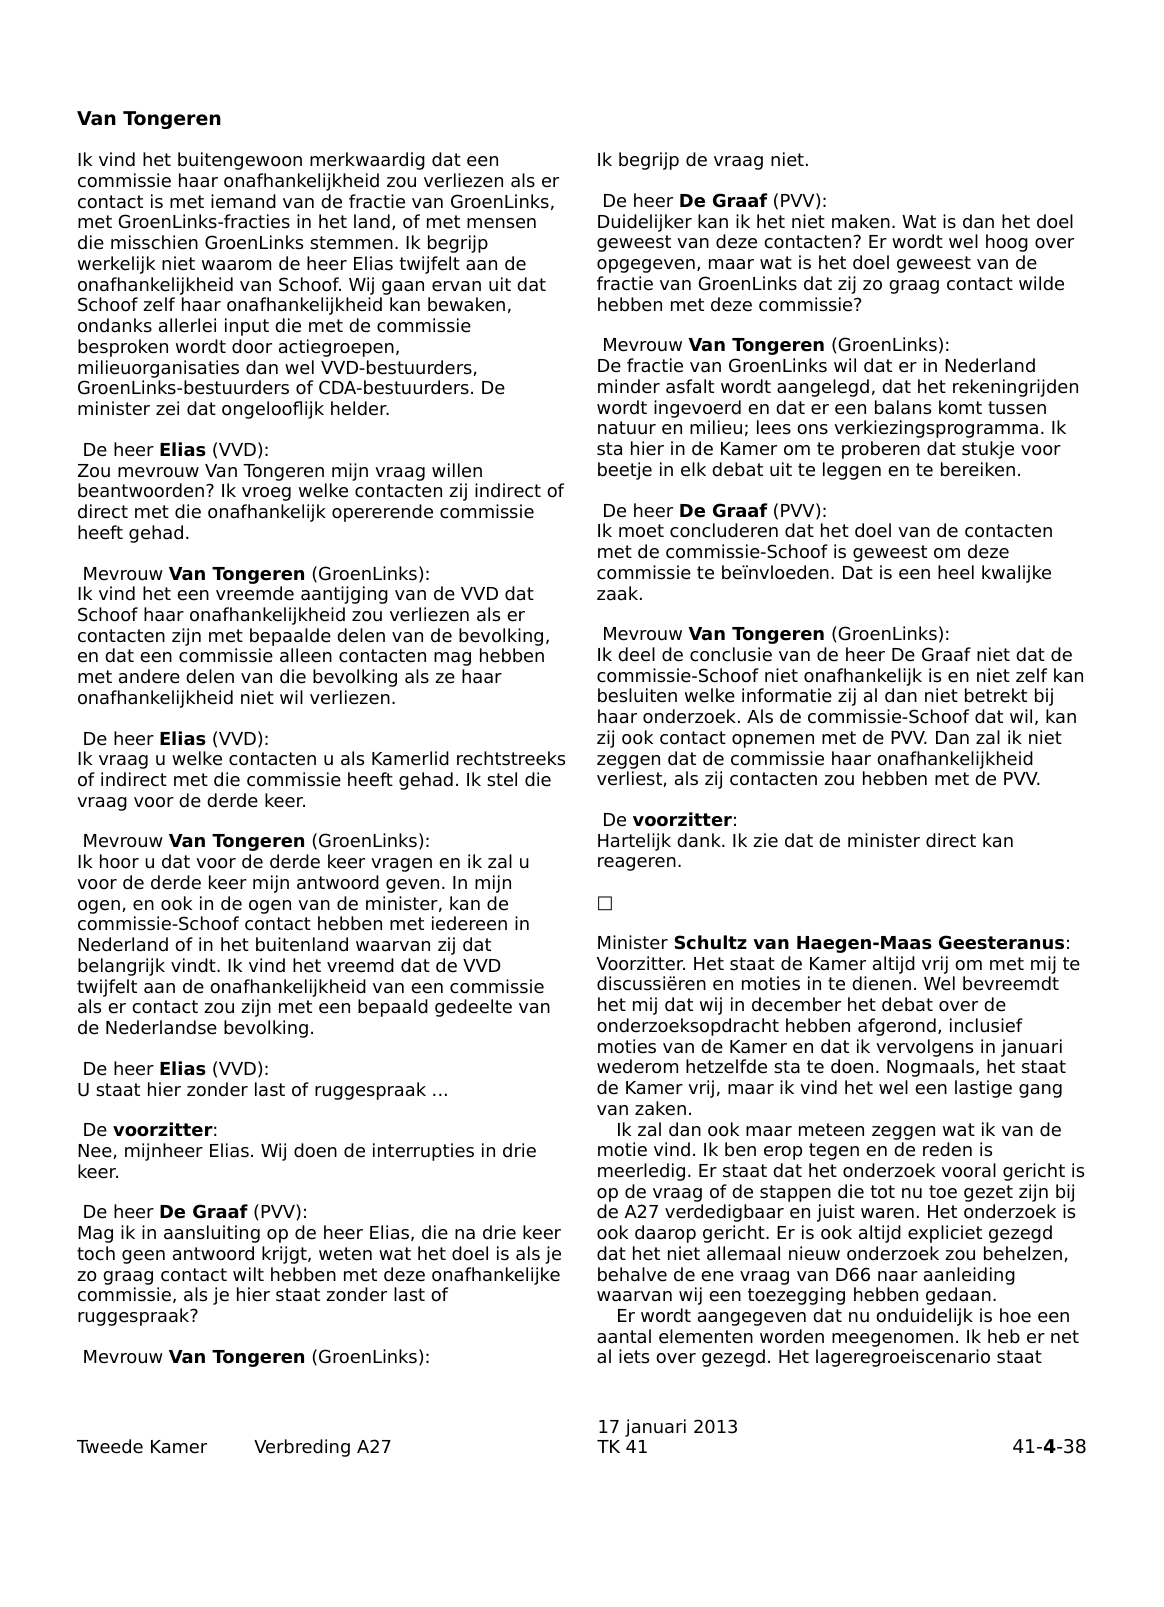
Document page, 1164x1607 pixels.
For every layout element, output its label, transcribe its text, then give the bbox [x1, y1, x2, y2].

text Hartelijk dank. Ik zie dat de minister direct kan reageren. [596, 831, 1087, 872]
text Mevrouw Van Tongeren (GroenLinks): [596, 335, 1087, 356]
text De heer Elias (VVD): [77, 728, 567, 749]
text De heer De Graaf (PVV): [77, 1202, 567, 1223]
text Ik zal dan ook maar meteen zeggen wat ik van de motie vind. Ik ben erop tegen en de reden is meerledig. Er staat dat het onderzoek vooral gericht is op de vraag of de stappen die tot nu toe gezet zijn bij de A27 verdedigbaar en juist waren. Het onderzoek is ook daarop gericht. Er is ook altijd expliciet gezegd dat het niet allemaal nieuw onderzoek zou behelzen, behalve de ene vraag van D66 naar aanleiding waarvan wij een toezegging hebben gedaan. [596, 1119, 1087, 1306]
text Duidelijker kan ik het niet maken. Wat is dan het doel geweest van deze contacten? Er wordt wel hoog over opgegeven, maar wat is het doel geweest van de fractie van GroenLinks dat zij zo graag contact wilde hebben met deze commissie? [596, 212, 1087, 315]
text Zou mevrouw Van Tongeren mijn vraag willen beantwoorden? Ik vroeg welke contacten zij indirect of direct met die onafhankelijk opererende commissie heeft gehad. [77, 460, 567, 543]
text Ik vind het buitengewoon merkwaardig dat een commissie haar onafhankelijkheid zou verliezen als er contact is met iemand van de fractie van GroenLinks, met GroenLinks-fracties in het land, of met mensen die misschien GroenLinks stemmen. Ik begrijp werkelijk niet waarom de heer Elias twijfelt aan de onafhankelijkheid van Schoof. Wij gaan ervan uit dat Schoof zelf haar onafhankelijkheid kan bewaken, ondanks allerlei input die met de commissie besproken wordt door actiegroepen, milieuorganisaties dan wel VVD-bestuurders, GroenLinks-bestuurders of CDA-bestuurders. De minister zei dat ongelooflijk helder. [77, 150, 567, 420]
text De heer Elias (VVD): [77, 440, 567, 460]
text De heer Elias (VVD): [77, 1059, 567, 1079]
text De fractie van GroenLinks wil dat er in Nederland minder asfalt wordt aangelegd, dat het rekeningrijden wordt ingevoerd en dat er een balans komt tussen natuur en milieu; lees ons verkiezingsprogramma. Ik sta hier in de Kamer om te proberen dat stukje voor beetje in elk debat uit te leggen en te bereiken. [596, 356, 1087, 480]
text Voorzitter. Het staat de Kamer altijd vrij om met mij te discussiëren en moties in te dienen. Wel bevreemdt het mij dat wij in december het debat over de onderzoeksopdracht hebben afgerond, inclusief moties van de Kamer en dat ik vervolgens in januari wederom hetzelfde sta te doen. Nogmaals, het staat de Kamer vrij, maar ik vind het wel een lastige gang van zaken. [596, 953, 1087, 1119]
text Ik hoor u dat voor de derde keer vragen en ik zal u voor de derde keer mijn antwoord geven. In mijn ogen, en ook in de ogen van de minister, kan de commissie-Schoof contact hebben met iedereen in Nederland of in het buitenland waarvan zij dat belangrijk vindt. Ik vind het vreemd dat de VVD twijfelt aan de onafhankelijkheid van een commissie als er contact zou zijn met een bepaald gedeelte van de Nederlandse bevolking. [77, 852, 567, 1039]
text De heer De Graaf (PVV): [596, 191, 1087, 212]
text Mevrouw Van Tongeren (GroenLinks): [77, 563, 567, 584]
text Ik moet concluderen dat het doel van de contacten met de commissie-Schoof is geweest om deze commissie te beïnvloeden. Dat is een heel kwalijke zaak. [596, 521, 1087, 604]
text □ [596, 892, 1087, 913]
text Mevrouw Van Tongeren (GroenLinks): [77, 1347, 567, 1367]
text Ik vraag u welke contacten u als Kamerlid rechtstreeks of indirect met die commissie heeft gehad. Ik stel die vraag voor de derde keer. [77, 749, 567, 811]
text Minister Schultz van Haegen-Maas Geesteranus: [596, 933, 1087, 953]
text U staat hier zonder last of ruggespraak ... [77, 1079, 567, 1100]
text Ik deel de conclusie van de heer De Graaf niet dat de commissie-Schoof niet onafhankelijk is en niet zelf kan besluiten welke informatie zij al dan niet betrekt bij haar onderzoek. Als de commissie-Schoof dat wil, kan zij ook contact opnemen met de PVV. Dan zal ik niet zeggen dat de commissie haar onafhankelijkheid verliest, als zij contacten zou hebben met de PVV. [596, 645, 1087, 790]
text Mevrouw Van Tongeren (GroenLinks): [596, 624, 1087, 645]
text De voorzitter: [77, 1120, 567, 1141]
text De heer De Graaf (PVV): [596, 500, 1087, 521]
text Mag ik in aansluiting op de heer Elias, die na drie keer toch geen antwoord krijgt, weten wat het doel is als je zo graag contact wilt hebben met deze onafhankelijke commissie, als je hier staat zonder last of ruggespraak? [77, 1223, 567, 1327]
text Er wordt aangegeven dat nu onduidelijk is hoe een aantal elementen worden meegenomen. Ik heb er net al iets over gezegd. Het lageregroeiscenario staat [596, 1306, 1087, 1368]
text Ik begrijp de vraag niet. [596, 150, 1087, 171]
text Mevrouw Van Tongeren (GroenLinks): [77, 831, 567, 852]
text Nee, mijnheer Elias. Wij doen de interrupties in drie keer. [77, 1141, 567, 1182]
text Ik vind het een vreemde aantijging van de VVD dat Schoof haar onafhankelijkheid zou verliezen als er contacten zijn met bepaalde delen van de bevolking, en dat een commissie alleen contacten mag hebben met andere delen van die bevolking als ze haar onafhankelijkheid niet wil verliezen. [77, 584, 567, 708]
text De voorzitter: [596, 810, 1087, 831]
